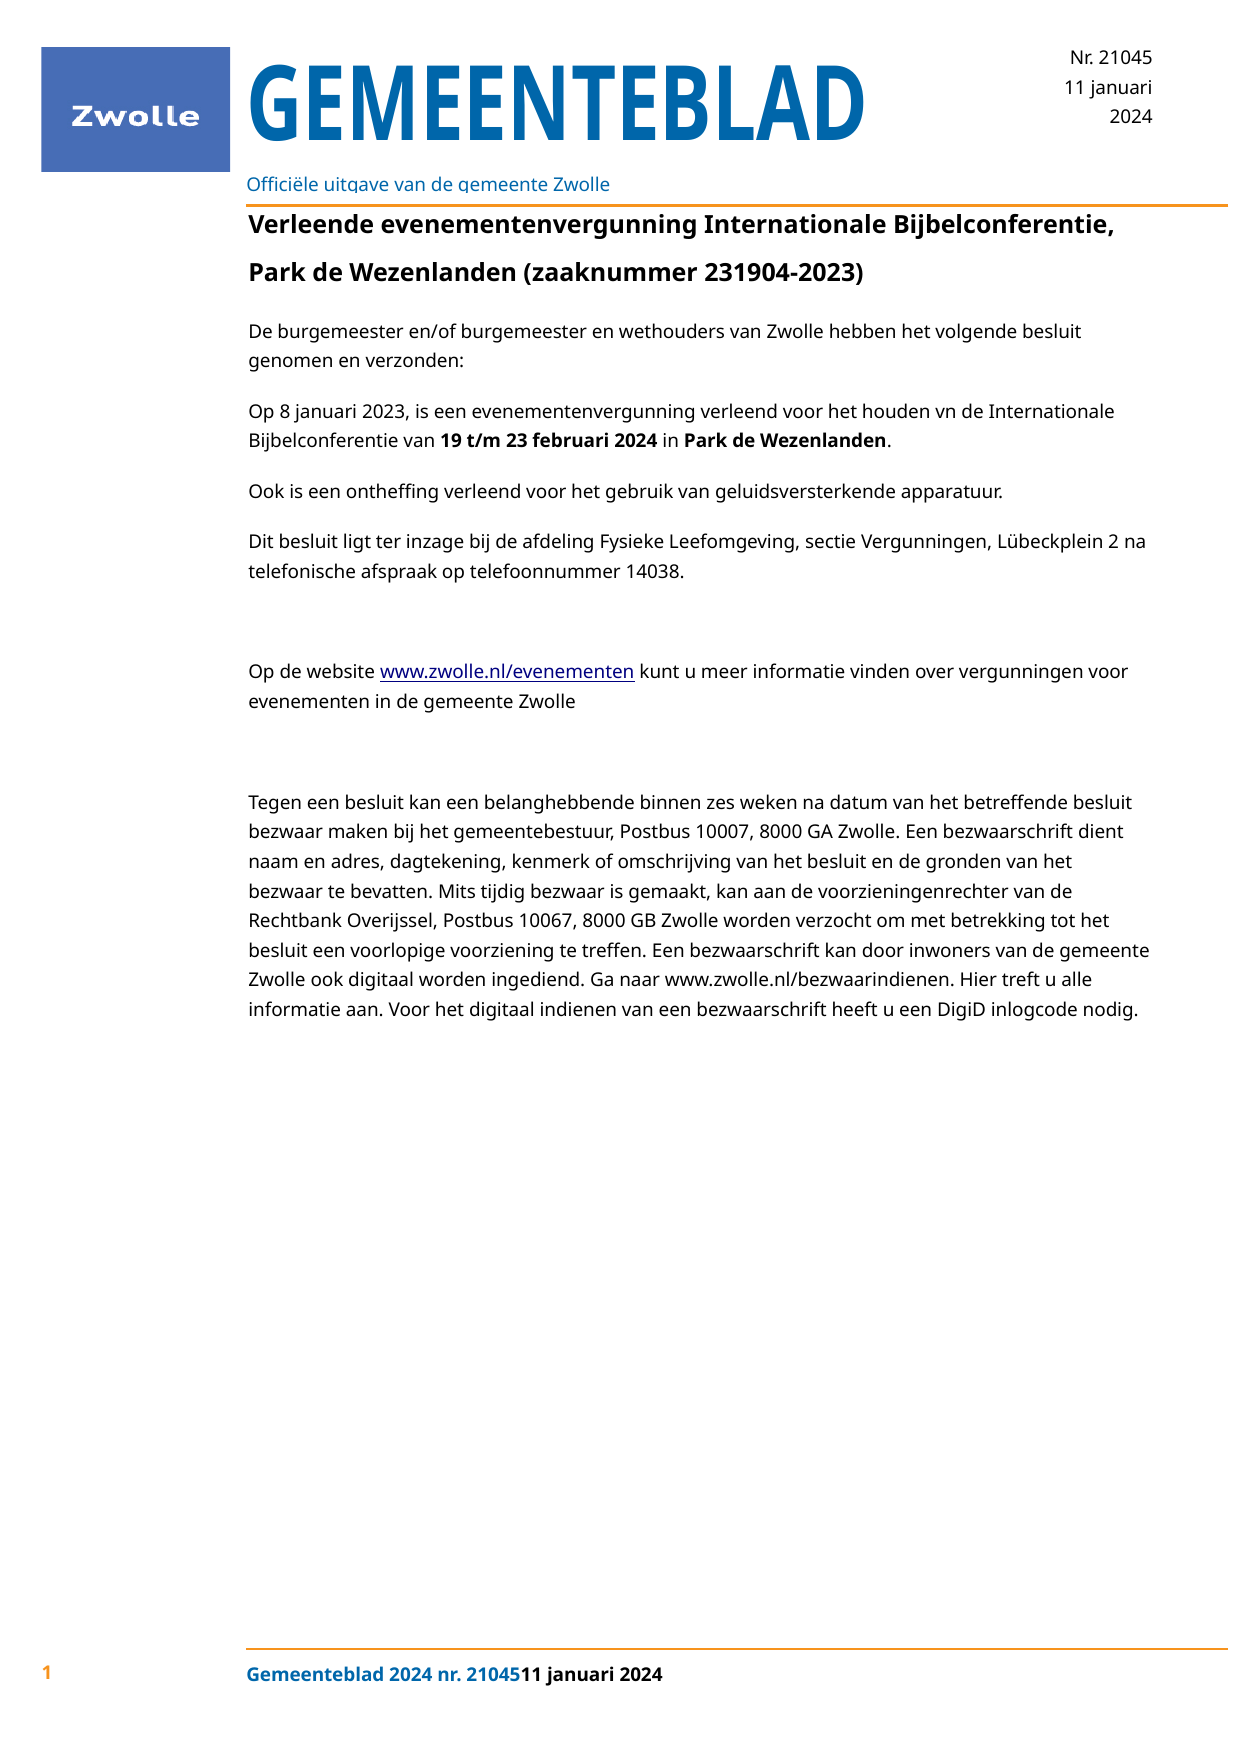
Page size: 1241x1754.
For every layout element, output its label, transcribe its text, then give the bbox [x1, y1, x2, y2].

text Op 8 januari 2023, is een evenementenvergunning verleend voor het houden vn de Internationale Bijbelconferentie van 19 t/m 23 februari 2024 in Park de Wezenlanden. [248, 398, 1152, 453]
picture [41, 47, 231, 172]
text Op de website www.zwolle.nl/evenementen kunt u meer informatie vinden over vergunningen voor evenementen in de gemeente Zwolle [248, 659, 1152, 714]
text Verleende evenementenvergunning Internationale Bijbelconferentie, Park de Wezenlanden (zaaknummer 231904-2023) [248, 207, 1152, 288]
text Dit besluit ligt ter inzage bij de afdeling Fysieke Leefomgeving, sectie Vergunningen, Lübeckplein 2 na telefonische afspraak op telefoonnummer 14038. [248, 528, 1152, 584]
text De burgemeester en/of burgemeester en wethouders van Zwolle hebben het volgende besluit genomen en verzonden: [248, 318, 1152, 373]
text Ook is een ontheffing verleend voor het gebruik van geluidsversterkende apparatuur. [248, 478, 1152, 504]
text Tegen een besluit kan een belanghebbende binnen zes weken na datum van het betreffende besluit bezwaar maken bij het gemeentebestuur, Postbus 10007, 8000 GA Zwolle. Een bezwaarschrift dient naam en adres, dagtekening, kenmerk of omschrijving van het besluit en de gronden van het bezwaar te bevatten. Mits tijdig bezwaar is gemaakt, kan aan de voorzieningenrechter van de Rechtbank Overijssel, Postbus 10067, 8000 GB Zwolle worden verzocht om met betrekking tot het besluit een voorlopige voorziening te treffen. Een bezwaarschrift kan door inwoners van de gemeente Zwolle ook digitaal worden ingediend. Ga naar www.zwolle.nl/bezwaarindienen. Hier treft u alle informatie aan. Voor het digitaal indienen van een bezwaarschrift heeft u een DigiD inlogcode nodig. [248, 789, 1152, 1022]
